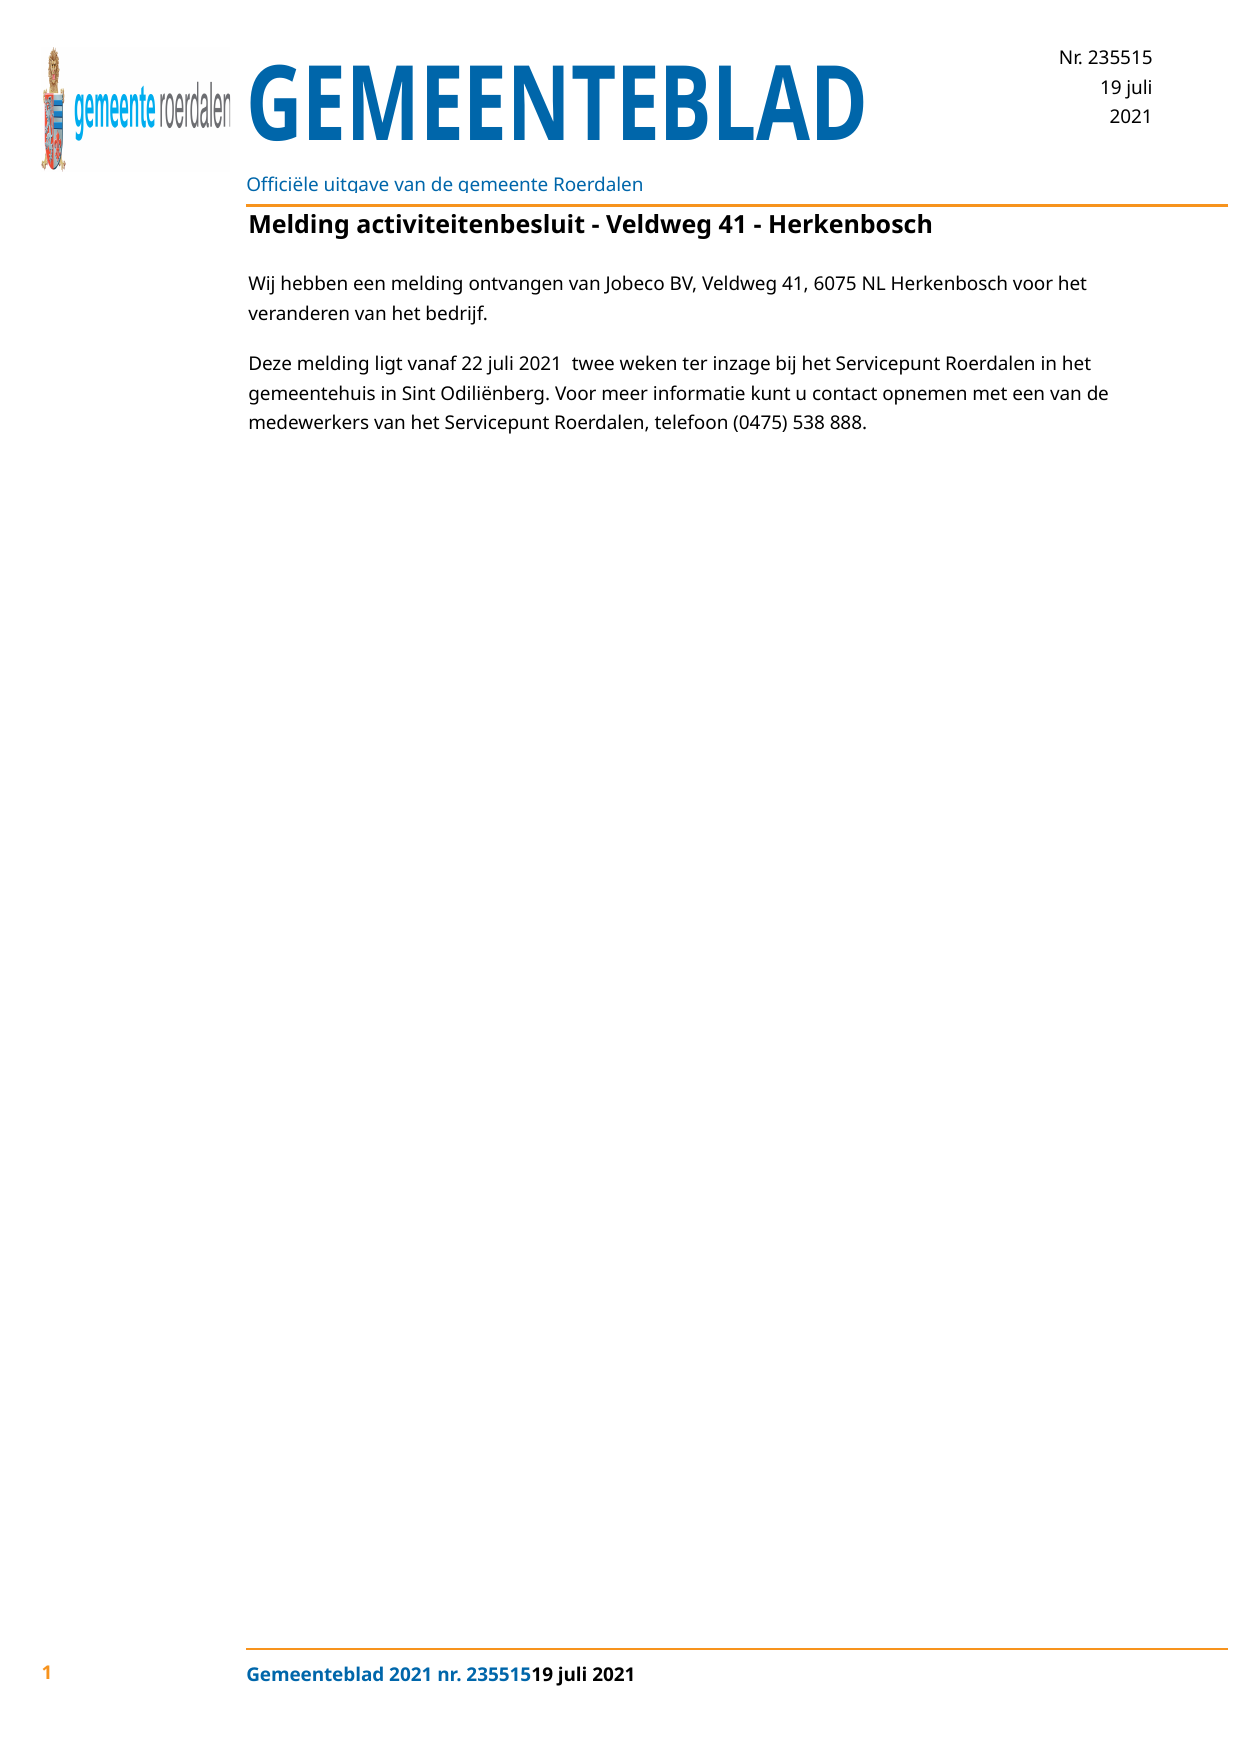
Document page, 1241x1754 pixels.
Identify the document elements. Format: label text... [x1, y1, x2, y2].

picture [41, 47, 231, 172]
text Deze melding ligt vanaf 22 juli 2021 twee weken ter inzage bij het Servicepunt Roerdalen in het gemeentehuis in Sint Odiliënberg. Voor meer informatie kunt u contact opnemen met een van de medewerkers van het Servicepunt Roerdalen, telefoon (0475) 538 888. [248, 350, 1152, 435]
text Melding activiteitenbesluit - Veldweg 41 - Herkenbosch [248, 207, 1152, 241]
text Wij hebben een melding ontvangen van Jobeco BV, Veldweg 41, 6075 NL Herkenbosch voor het veranderen van het bedrijf. [248, 270, 1152, 326]
